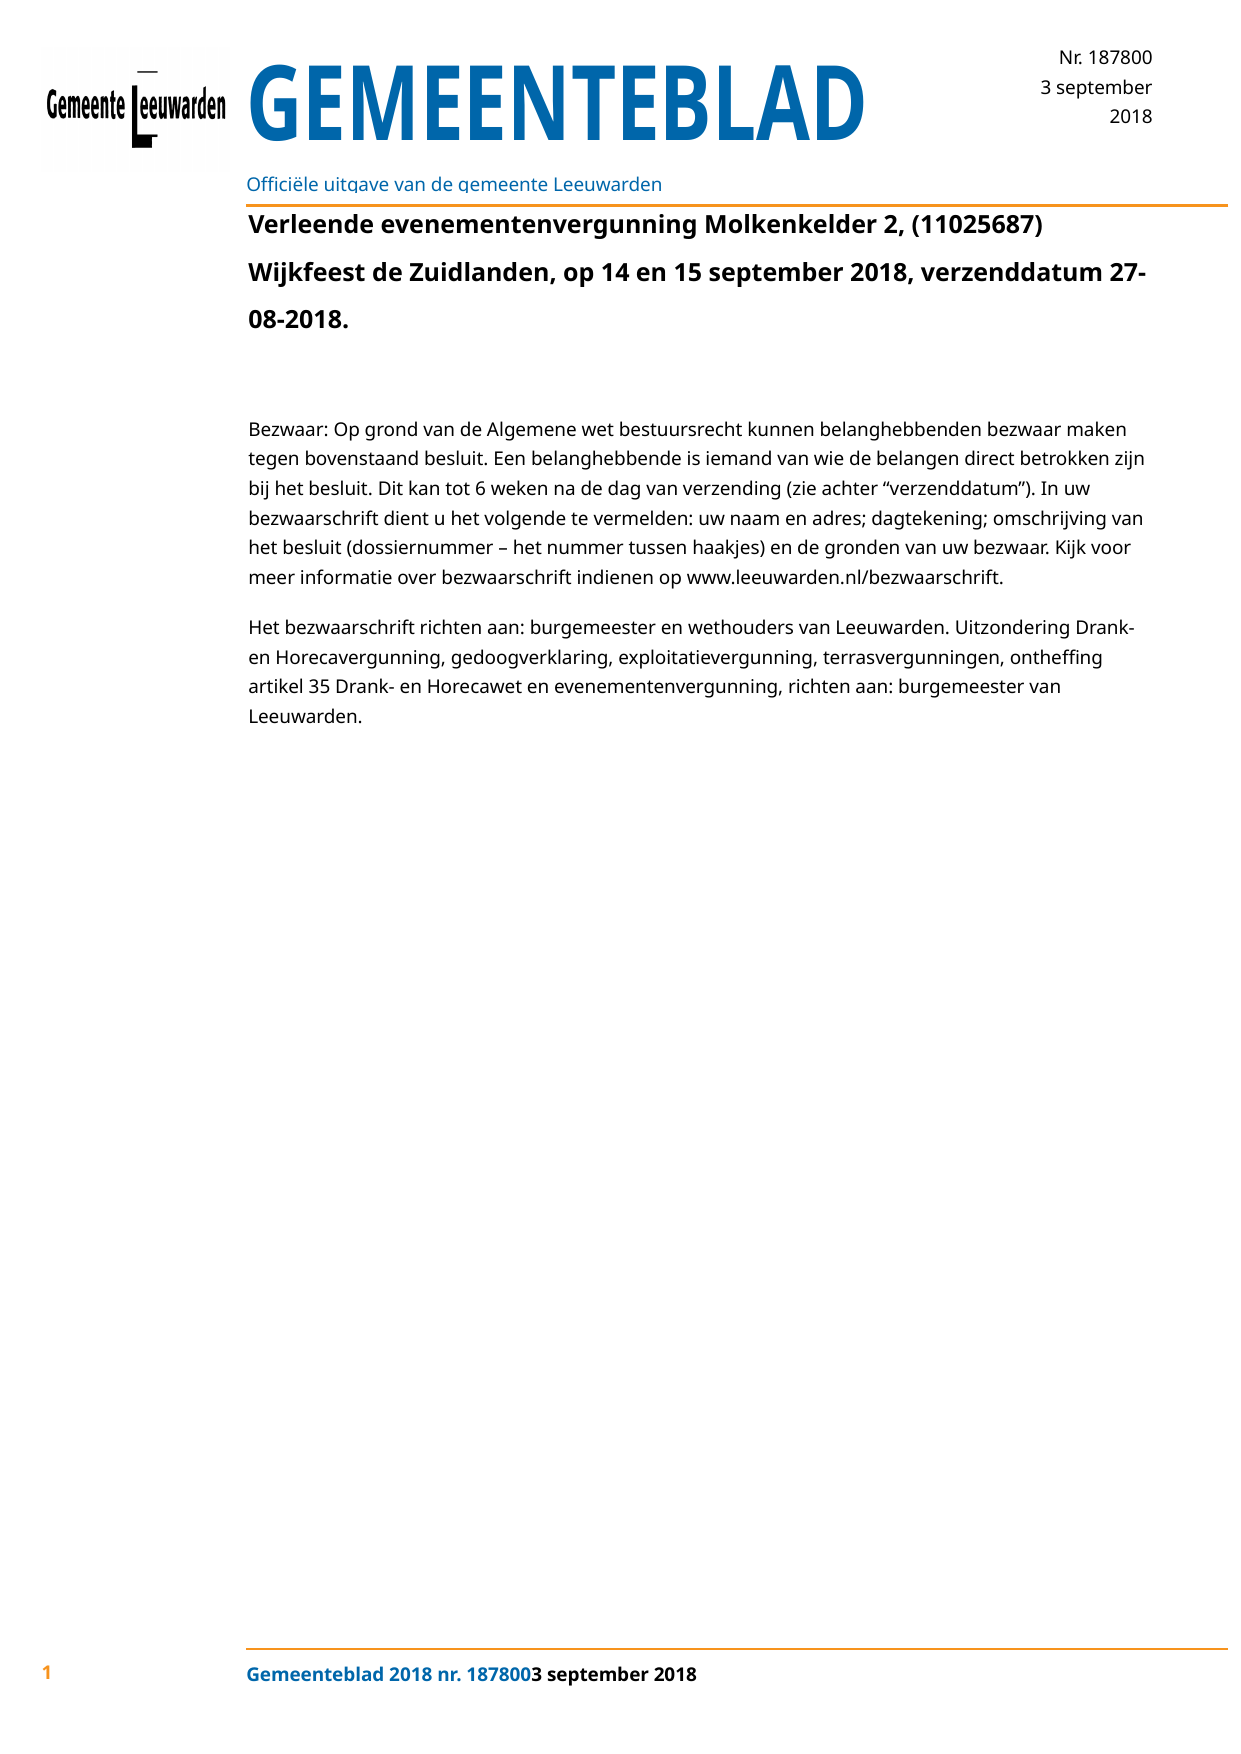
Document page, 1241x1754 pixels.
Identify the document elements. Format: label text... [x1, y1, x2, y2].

picture [41, 47, 231, 172]
text Verleende evenementenvergunning Molkenkelder 2, (11025687) Wijkfeest de Zuidlanden, op 14 en 15 september 2018, verzenddatum 27-08-2018. [248, 207, 1152, 336]
text Bezwaar: Op grond van de Algemene wet bestuursrecht kunnen belanghebbenden bezwaar maken tegen bovenstaand besluit. Een belanghebbende is iemand van wie de belangen direct betrokken zijn bij het besluit. Dit kan tot 6 weken na de dag van verzending (zie achter “verzenddatum”). In uw bezwaarschrift dient u het volgende te vermelden: uw naam en adres; dagtekening; omschrijving van het besluit (dossiernummer – het nummer tussen haakjes) en de gronden van uw bezwaar. Kijk voor meer informatie over bezwaarschrift indienen op www.leeuwarden.nl/bezwaarschrift. [248, 416, 1152, 589]
text Het bezwaarschrift richten aan: burgemeester en wethouders van Leeuwarden. Uitzondering Drank- en Horecavergunning, gedoogverklaring, exploitatievergunning, terrasvergunningen, ontheffing artikel 35 Drank- en Horecawet en evenementenvergunning, richten aan: burgemeester van Leeuwarden. [248, 614, 1152, 729]
